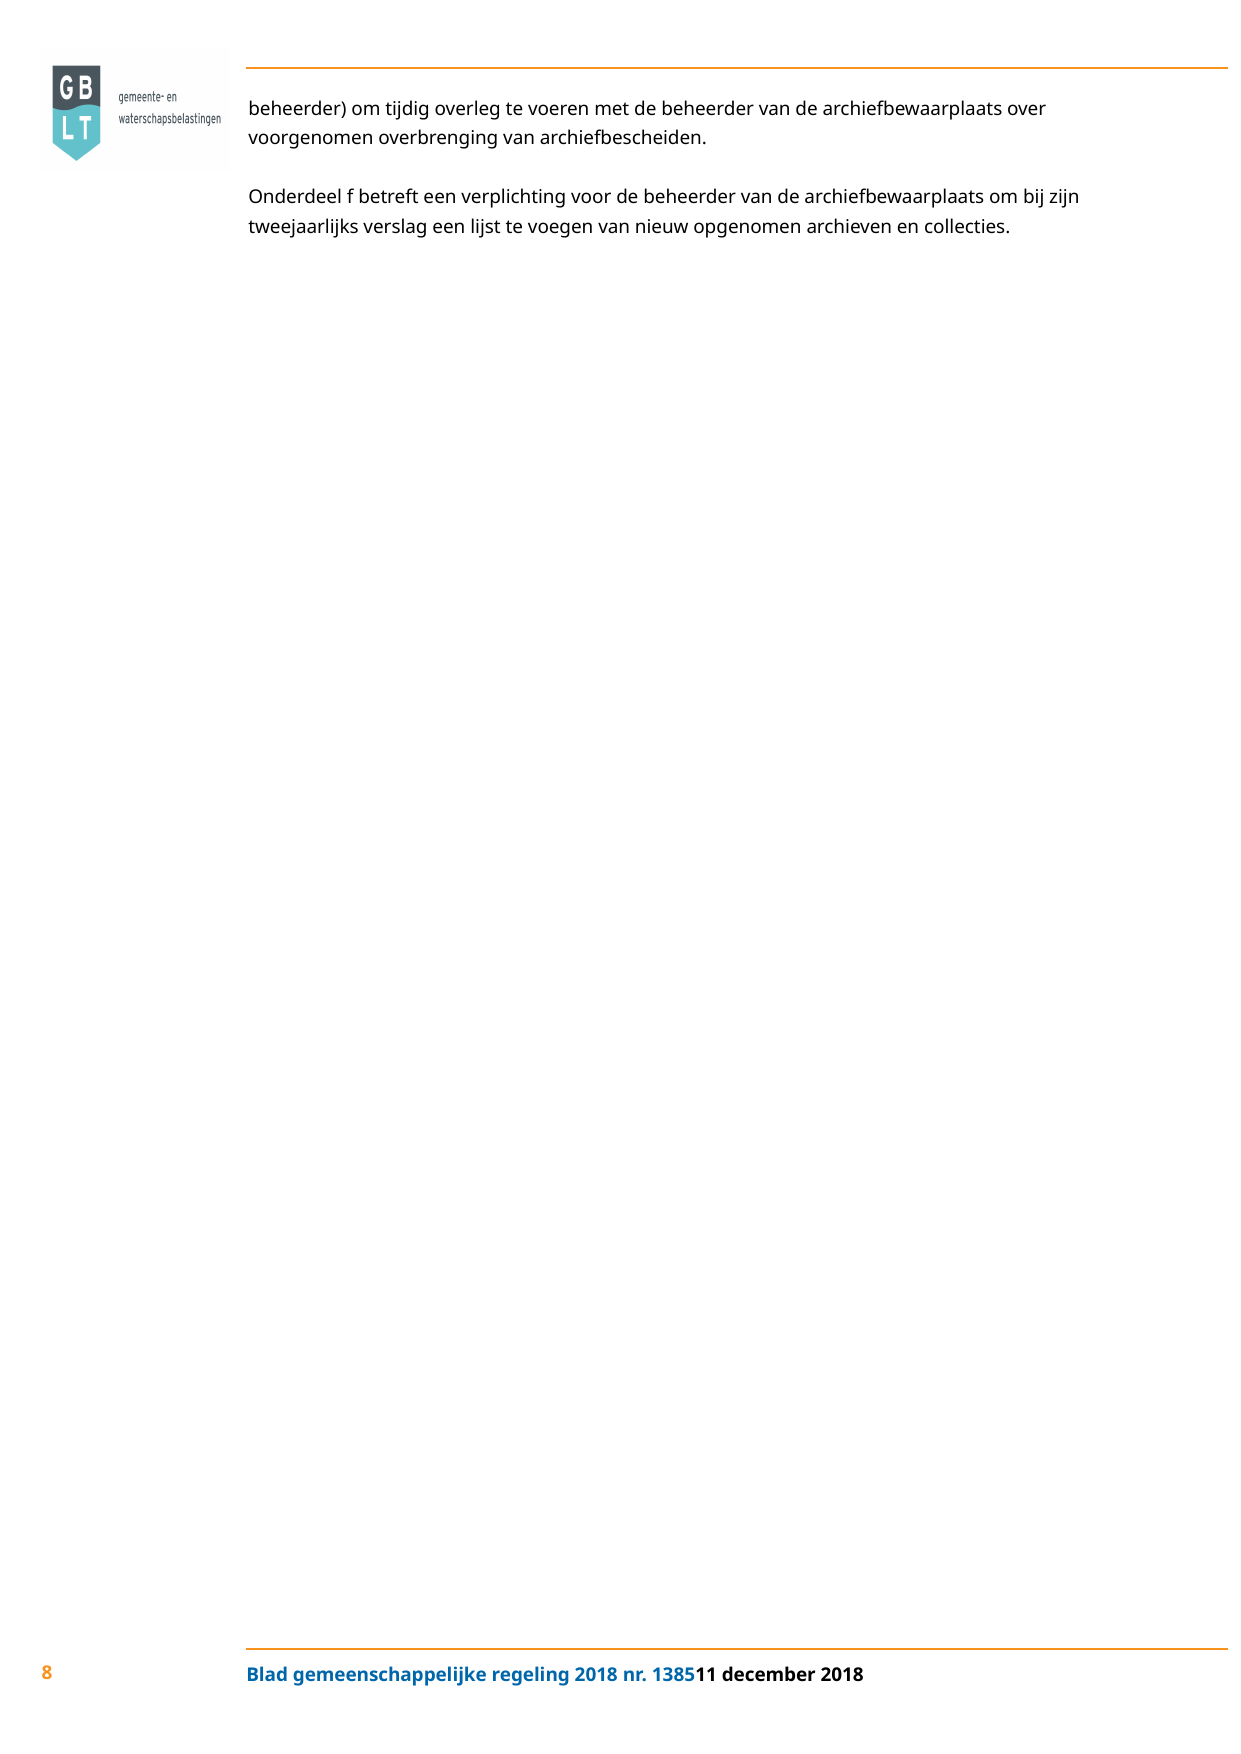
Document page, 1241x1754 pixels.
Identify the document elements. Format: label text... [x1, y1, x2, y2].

text Onderdeel f betreft een verplichting voor de beheerder van de archiefbewaarplaats om bij zijn tweejaarlijks verslag een lijst te voegen van nieuw opgenomen archieven en collecties. [248, 183, 1152, 239]
text beheerder) om tijdig overleg te voeren met de beheerder van de archiefbewaarplaats over voorgenomen overbrenging van archiefbescheiden. [248, 95, 1152, 150]
picture [41, 47, 231, 172]
